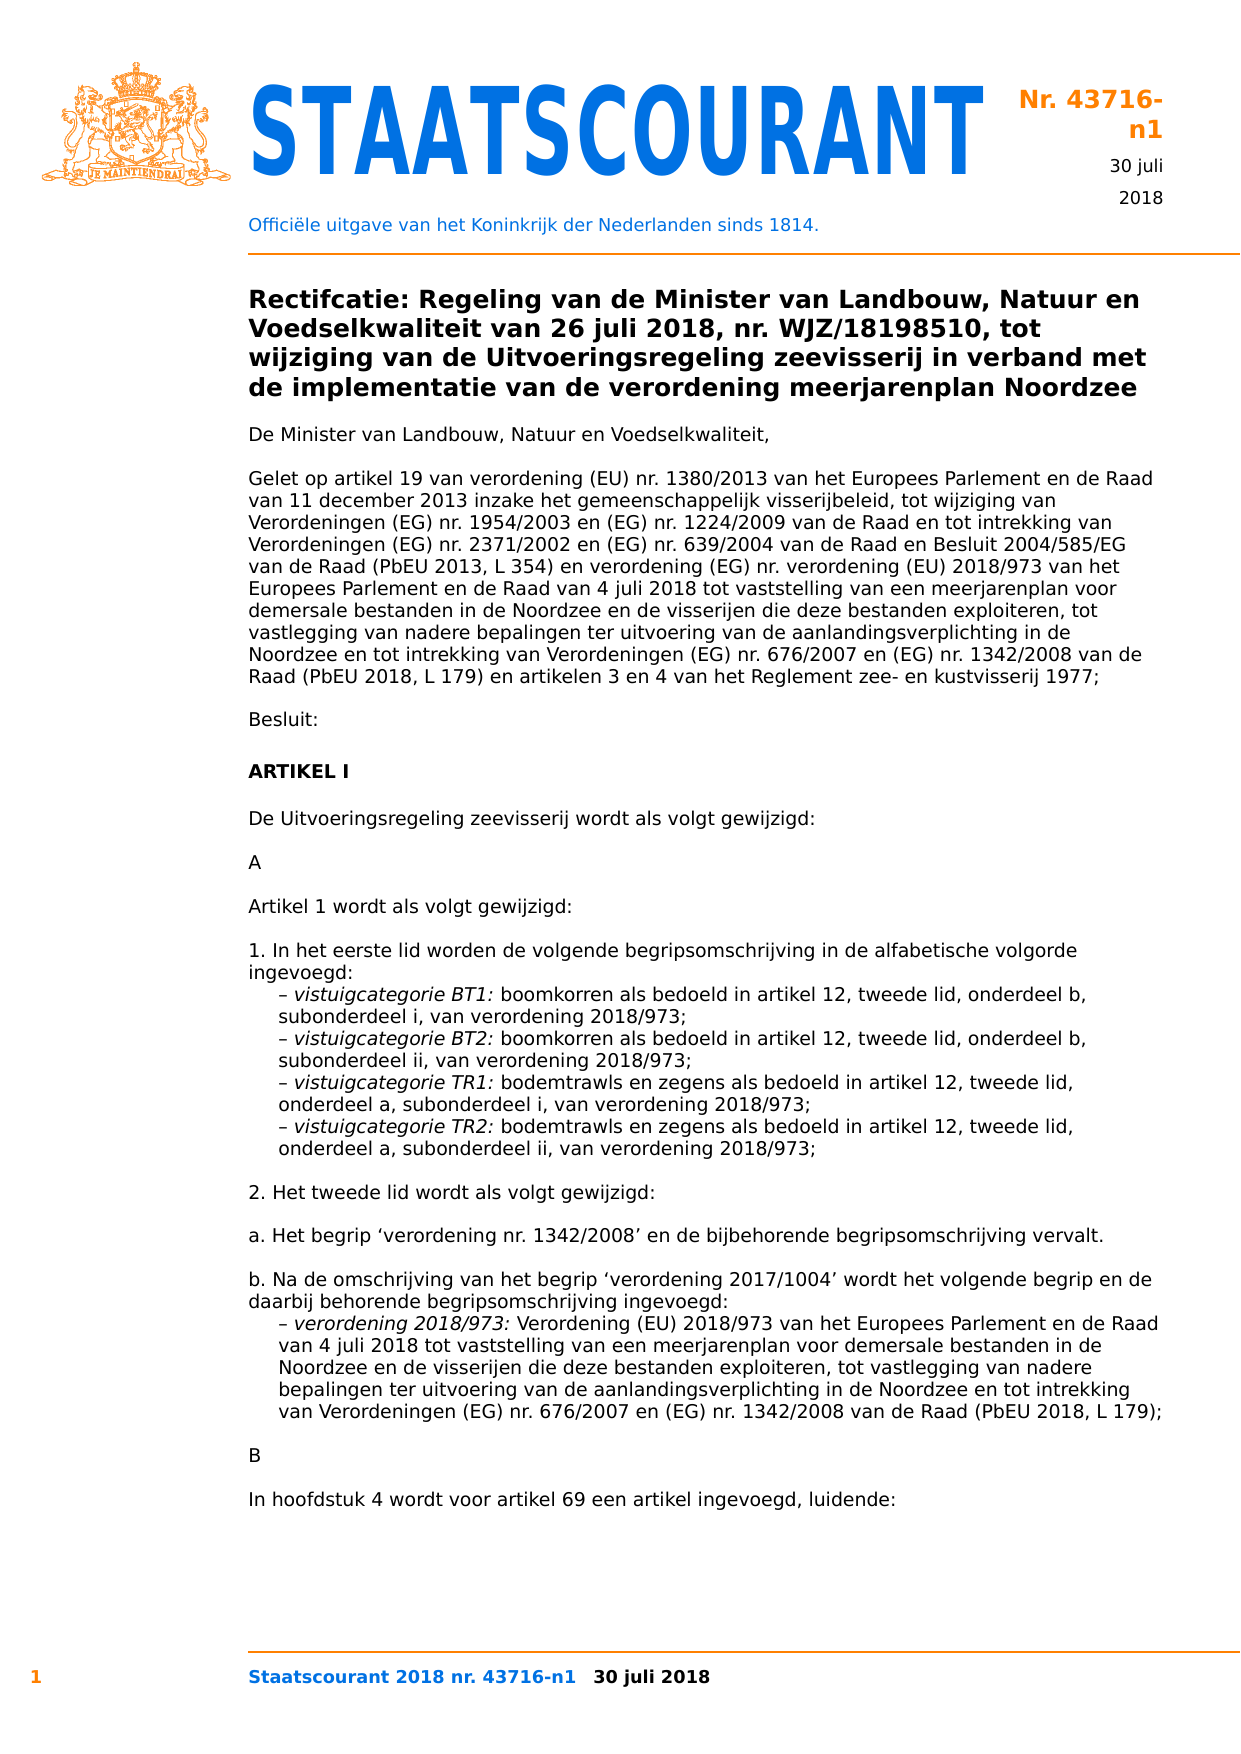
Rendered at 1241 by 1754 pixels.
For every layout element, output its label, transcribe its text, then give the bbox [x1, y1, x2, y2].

text Besluit: [248, 709, 1163, 731]
subtitle Rectifcatie: Regeling van de Minister van Landbouw, Natuur en Voedselkwaliteit van 26 juli 2018, nr. WJZ/18198510, tot wijziging van de Uitvoeringsregeling zeevisserij in verband met de implementatie van de verordening meerjarenplan Noordzee [248, 285, 1163, 402]
text De Minister van Landbouw, Natuur en Voedselkwaliteit, [248, 424, 1163, 446]
text – vistuigcategorie BT1: boomkorren als bedoeld in artikel 12, tweede lid, onderdeel b, subonderdeel i, van verordening 2018/973; [278, 984, 1163, 1028]
text a. Het begrip ‘verordening nr. 1342/2008’ en de bijbehorende begripsomschrijving vervalt. [248, 1225, 1163, 1247]
table_header Nr. 43716-n1 [998, 62, 1240, 150]
text – verordening 2018/973: Verordening (EU) 2018/973 van het Europees Parlement en de Raad van 4 juli 2018 tot vaststelling van een meerjarenplan voor demersale bestanden in de Noordzee en de visserijen die deze bestanden exploiteren, tot vastlegging van nadere bepalingen ter uitvoering van de aanlandingsverplichting in de Noordzee en tot intrekking van Verordeningen (EG) nr. 676/2007 en (EG) nr. 1342/2008 van de Raad (PbEU 2018, L 179); [278, 1313, 1163, 1423]
text De Uitvoeringsregeling zeevisserij wordt als volgt gewijzigd: [248, 808, 1163, 830]
table_cell 2018 [998, 183, 1240, 215]
text In hoofdstuk 4 wordt voor artikel 69 een artikel ingevoegd, luidende: [248, 1489, 1163, 1511]
subtitle ARTIKEL I [248, 761, 1163, 783]
picture [41, 62, 231, 186]
text – vistuigcategorie TR2: bodemtrawls en zegens als bedoeld in artikel 12, tweede lid, onderdeel a, subonderdeel ii, van verordening 2018/973; [278, 1116, 1163, 1160]
text 2. Het tweede lid wordt als volgt gewijzigd: [248, 1182, 1163, 1203]
text – vistuigcategorie BT2: boomkorren als bedoeld in artikel 12, tweede lid, onderdeel b, subonderdeel ii, van verordening 2018/973; [278, 1028, 1163, 1072]
table_header STAATSCOURANT [248, 62, 998, 215]
text – vistuigcategorie TR1: bodemtrawls en zegens als bedoeld in artikel 12, tweede lid, onderdeel a, subonderdeel i, van verordening 2018/973; [278, 1072, 1163, 1116]
text b. Na de omschrijving van het begrip ‘verordening 2017/1004’ wordt het volgende begrip en de daarbij behorende begripsomschrijving ingevoegd: [248, 1269, 1163, 1313]
table_cell Officiële uitgave van het Koninkrijk der Nederlanden sinds 1814. [248, 215, 1240, 253]
text Gelet op artikel 19 van verordening (EU) nr. 1380/2013 van het Europees Parlement en de Raad van 11 december 2013 inzake het gemeenschappelijk visserijbeleid, tot wijziging van Verordeningen (EG) nr. 1954/2003 en (EG) nr. 1224/2009 van de Raad en tot intrekking van Verordeningen (EG) nr. 2371/2002 en (EG) nr. 639/2004 van de Raad en Besluit 2004/585/EG van de Raad (PbEU 2013, L 354) en verordening (EG) nr. verordening (EU) 2018/973 van het Europees Parlement en de Raad van 4 juli 2018 tot vaststelling van een meerjarenplan voor demersale bestanden in de Noordzee en de visserijen die deze bestanden exploiteren, tot vastlegging van nadere bepalingen ter uitvoering van de aanlandingsverplichting in de Noordzee en tot intrekking van Verordeningen (EG) nr. 676/2007 en (EG) nr. 1342/2008 van de Raad (PbEU 2018, L 179) en artikelen 3 en 4 van het Reglement zee- en kustvisserij 1977; [248, 468, 1163, 687]
text 1. In het eerste lid worden de volgende begripsomschrijving in de alfabetische volgorde ingevoegd: [248, 940, 1163, 984]
text Artikel 1 wordt als volgt gewijzigd: [248, 896, 1163, 918]
table_header [25, 62, 248, 253]
table_cell 30 juli [998, 150, 1240, 182]
text A [248, 852, 1163, 874]
text B [248, 1445, 1163, 1467]
